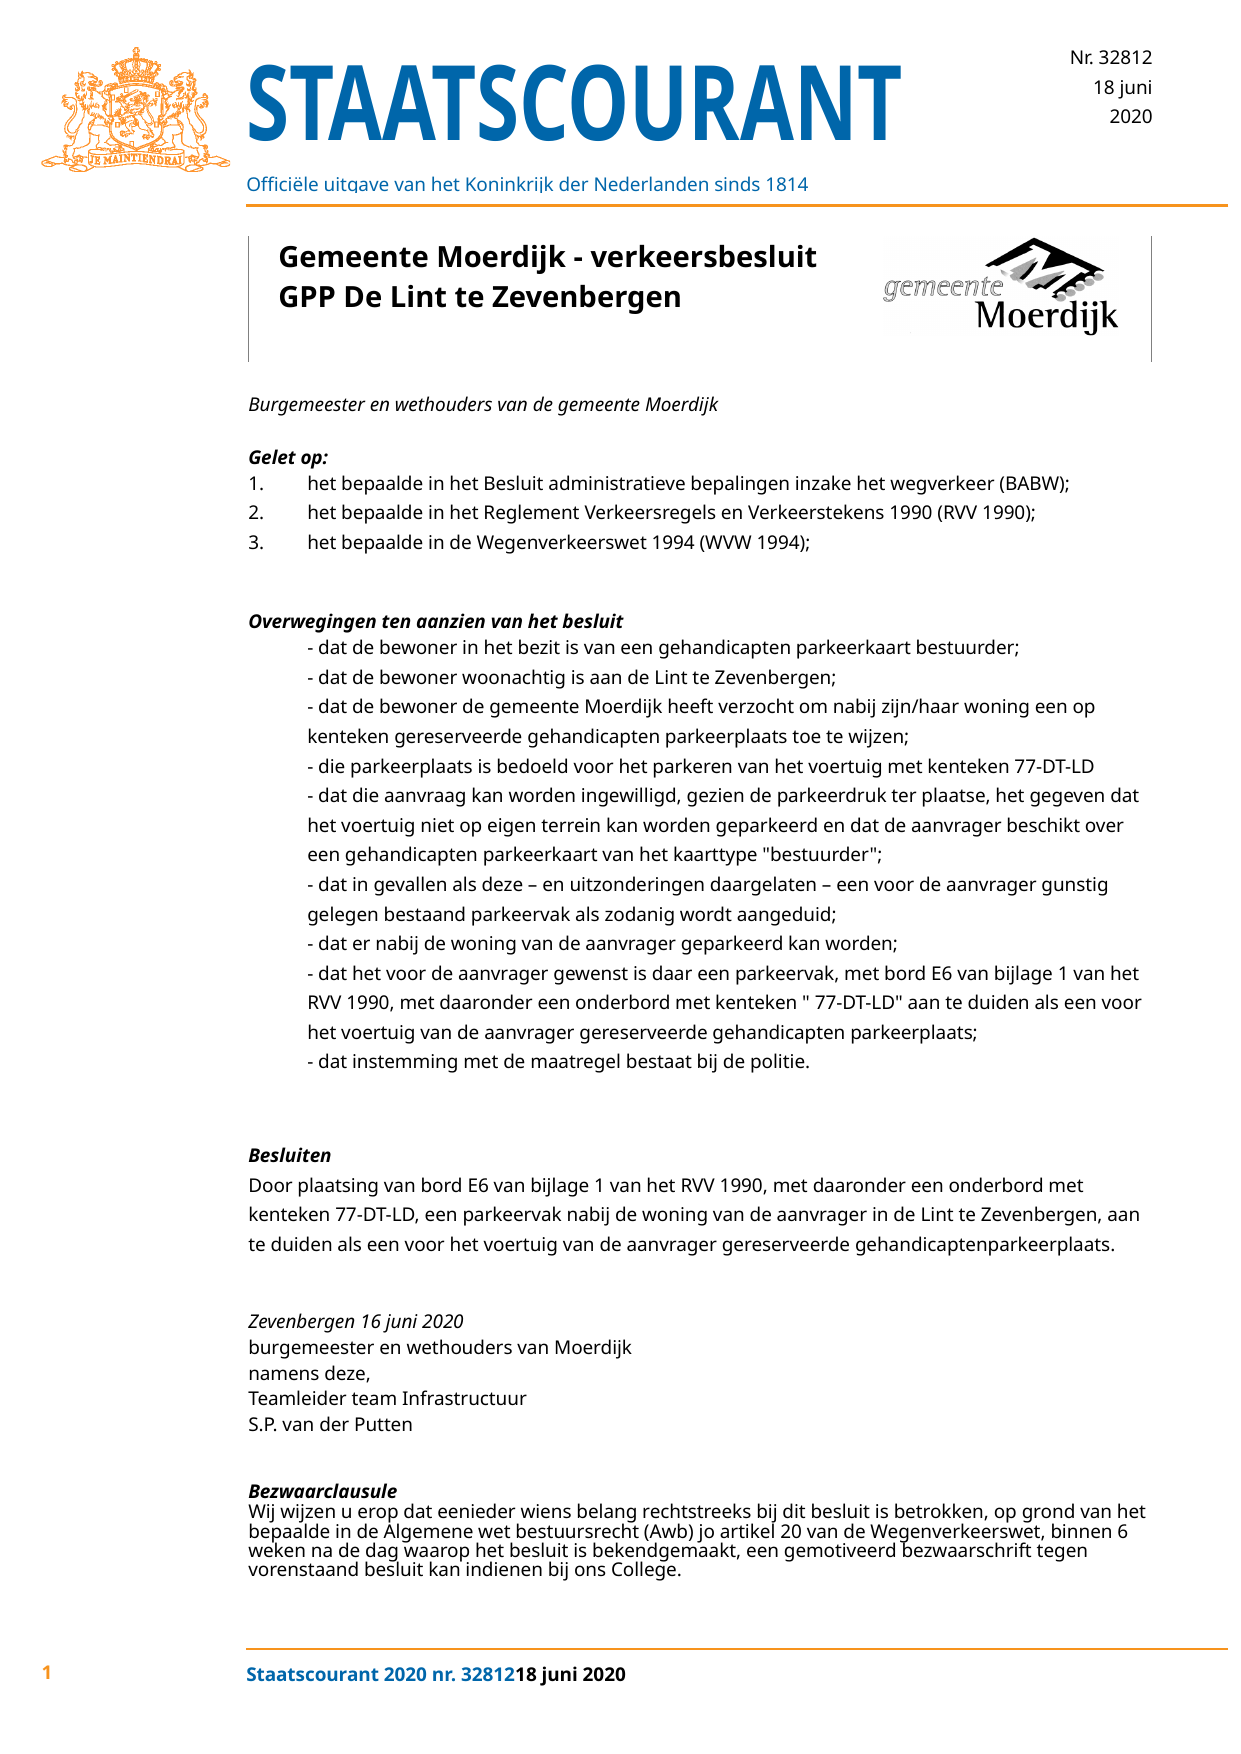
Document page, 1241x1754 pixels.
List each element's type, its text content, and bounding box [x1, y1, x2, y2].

text Gelet op: [248, 444, 1152, 470]
text Overwegingen ten aanzien van het besluit [248, 609, 1152, 634]
list het bepaalde in het Besluit administratieve bepalingen inzake het wegverkeer (BABW); [248, 470, 1152, 496]
list - dat de bewoner de gemeente Moerdijk heeft verzocht om nabij zijn/haar woning een op kenteken gereserveerde gehandicapten parkeerplaats toe te wijzen; [248, 694, 1152, 749]
list - dat de bewoner in het bezit is van een gehandicapten parkeerkaart bestuurder; [248, 634, 1152, 660]
list - dat er nabij de woning van de aanvrager geparkeerd kan worden; [248, 930, 1152, 956]
text Wij wijzen u erop dat eenieder wiens belang rechtstreeks bij dit besluit is betrokken, op grond van het bepaalde in de Algemene wet bestuursrecht (Awb) jo artikel 20 van de Wegenverkeerswet, binnen 6 weken na de dag waarop het besluit is bekendgemaakt, een gemotiveerd bezwaarschrift tegen vorenstaand besluit kan indienen bij ons College. [248, 1503, 1152, 1581]
picture [882, 236, 1119, 336]
list - die parkeerplaats is bedoeld voor het parkeren van het voertuig met kenteken 77-DT-LD [248, 753, 1152, 778]
table_header Gemeente Moerdijk - verkeersbesluit GPP De Lint te Zevenbergen [249, 236, 850, 362]
text Burgemeester en wethouders van de gemeente Moerdijk [248, 391, 1152, 417]
text Door plaatsing van bord E6 van bijlage 1 van het RVV 1990, met daaronder een onderbord met kenteken 77-DT-LD, een parkeervak nabij de woning van de aanvrager in de Lint te Zevenbergen, aan te duiden als een voor het voertuig van de aanvrager gereserveerde gehandicaptenparkeerplaats. [248, 1172, 1152, 1257]
list - dat die aanvraag kan worden ingewilligd, gezien de parkeerdruk ter plaatse, het gegeven dat het voertuig niet op eigen terrein kan worden geparkeerd en dat de aanvrager beschikt over een gehandicapten parkeerkaart van het kaarttype "bestuurder"; [248, 782, 1152, 867]
list - dat instemming met de maatregel bestaat bij de politie. [248, 1049, 1152, 1074]
text Besluiten [248, 1142, 1152, 1168]
list het bepaalde in de Wegenverkeerswet 1994 (WVW 1994); [248, 529, 1152, 555]
table_header [850, 236, 1151, 362]
list - dat het voor de aanvrager gewenst is daar een parkeervak, met bord E6 van bijlage 1 van het RVV 1990, met daaronder een onderbord met kenteken " 77-DT-LD" aan te duiden als een voor het voertuig van de aanvrager gereserveerde gehandicapten parkeerplaats; [248, 960, 1152, 1045]
list - dat de bewoner woonachtig is aan de Lint te Zevenbergen; [248, 664, 1152, 690]
text Zevenbergen 16 juni 2020 [248, 1308, 1152, 1334]
list het bepaalde in het Reglement Verkeersregels en Verkeerstekens 1990 (RVV 1990); [248, 499, 1152, 525]
text namens deze, [248, 1360, 1152, 1386]
text burgemeester en wethouders van Moerdijk [248, 1334, 1152, 1360]
text S.P. van der Putten [248, 1411, 1152, 1437]
list - dat in gevallen als deze – en uitzonderingen daargelaten – een voor de aanvrager gunstig gelegen bestaand parkeervak als zodanig wordt aangeduid; [248, 871, 1152, 926]
picture [41, 47, 231, 172]
text Bezwaarclausule [248, 1478, 1152, 1503]
text Teamleider team Infrastructuur [248, 1386, 1152, 1411]
